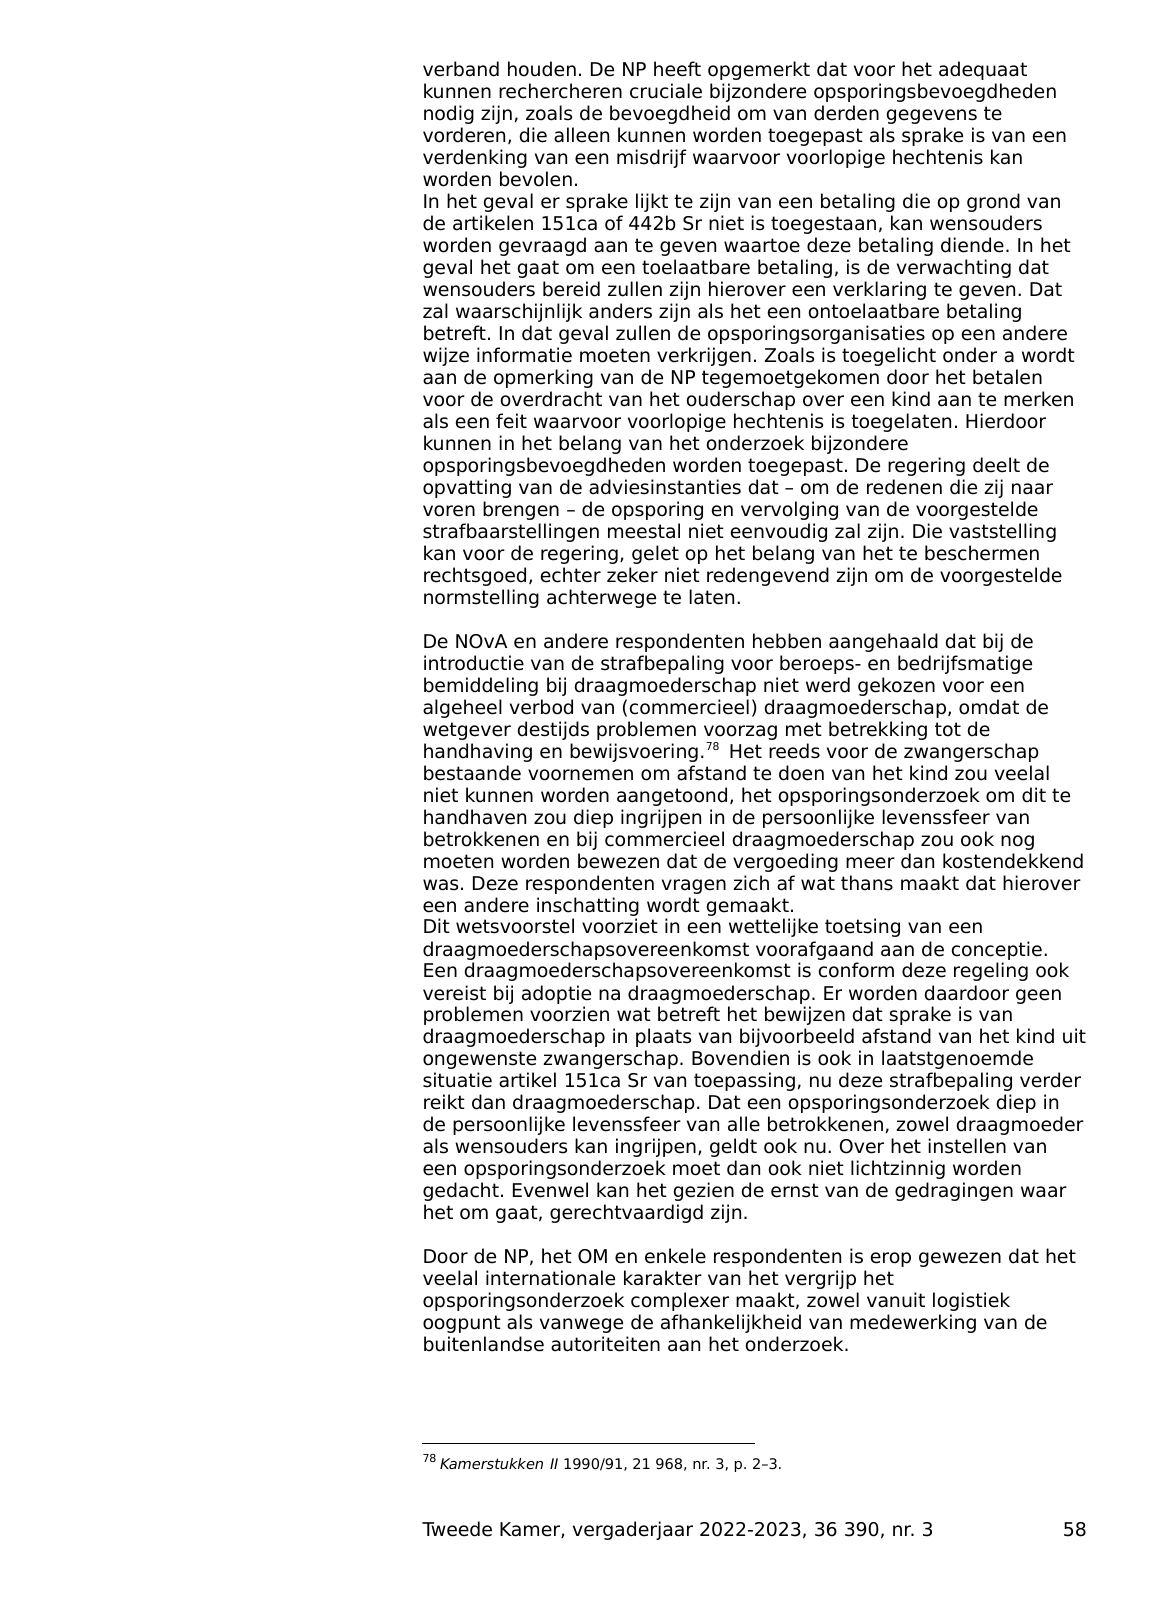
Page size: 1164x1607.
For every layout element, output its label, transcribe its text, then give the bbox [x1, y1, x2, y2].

text Door de NP, het OM en enkele respondenten is erop gewezen dat het veelal internationale karakter van het vergrijp het opsporingsonderzoek complexer maakt, zowel vanuit logistiek oogpunt als vanwege de afhankelijkheid van medewerking van de buitenlandse autoriteiten aan het onderzoek. [422, 1246, 1087, 1356]
text De NOvA en andere respondenten hebben aangehaald dat bij de introductie van de strafbepaling voor beroeps- en bedrijfsmatige bemiddeling bij draagmoederschap niet werd gekozen voor een algeheel verbod van (commercieel) draagmoederschap, omdat de wetgever destijds problemen voorzag met betrekking tot de handhaving en bewijsvoering. Het reeds voor de zwangerschap bestaande voornemen om afstand te doen van het kind zou veelal niet kunnen worden aangetoond, het opsporingsonderzoek om dit te handhaven zou diep ingrijpen in de persoonlijke levenssfeer van betrokkenen en bij commercieel draagmoederschap zou ook nog moeten worden bewezen dat de vergoeding meer dan kostendekkend was. Deze respondenten vragen zich af wat thans maakt dat hierover een andere inschatting wordt gemaakt. [422, 631, 1087, 916]
text Kamerstukken II 1990/91, 21 968, nr. 3, p. 2–3. [422, 1452, 1087, 1474]
text verband houden. De NP heeft opgemerkt dat voor het adequaat kunnen rechercheren cruciale bijzondere opsporingsbevoegdheden nodig zijn, zoals de bevoegdheid om van derden gegevens te vorderen, die alleen kunnen worden toegepast als sprake is van een verdenking van een misdrijf waarvoor voorlopige hechtenis kan worden bevolen. [422, 59, 1087, 191]
text In het geval er sprake lijkt te zijn van een betaling die op grond van de artikelen 151ca of 442b Sr niet is toegestaan, kan wensouders worden gevraagd aan te geven waartoe deze betaling diende. In het geval het gaat om een toelaatbare betaling, is de verwachting dat wensouders bereid zullen zijn hierover een verklaring te geven. Dat zal waarschijnlijk anders zijn als het een ontoelaatbare betaling betreft. In dat geval zullen de opsporingsorganisaties op een andere wijze informatie moeten verkrijgen. Zoals is toegelicht onder a wordt aan de opmerking van de NP tegemoetgekomen door het betalen voor de overdracht van het ouderschap over een kind aan te merken als een feit waarvoor voorlopige hechtenis is toegelaten. Hierdoor kunnen in het belang van het onderzoek bijzondere opsporingsbevoegdheden worden toegepast. De regering deelt de opvatting van de adviesinstanties dat – om de redenen die zij naar voren brengen – de opsporing en vervolging van de voorgestelde strafbaarstellingen meestal niet eenvoudig zal zijn. Die vaststelling kan voor de regering, gelet op het belang van het te beschermen rechtsgoed, echter zeker niet redengevend zijn om de voorgestelde normstelling achterwege te laten. [422, 191, 1087, 608]
text Dit wetsvoorstel voorziet in een wettelijke toetsing van een draagmoederschapsovereenkomst voorafgaand aan de conceptie. Een draagmoederschapsovereenkomst is conform deze regeling ook vereist bij adoptie na draagmoederschap. Er worden daardoor geen problemen voorzien wat betreft het bewijzen dat sprake is van draagmoederschap in plaats van bijvoorbeeld afstand van het kind uit ongewenste zwangerschap. Bovendien is ook in laatstgenoemde situatie artikel 151ca Sr van toepassing, nu deze strafbepaling verder reikt dan draagmoederschap. Dat een opsporingsonderzoek diep in de persoonlijke levenssfeer van alle betrokkenen, zowel draagmoeder als wensouders kan ingrijpen, geldt ook nu. Over het instellen van een opsporingsonderzoek moet dan ook niet lichtzinnig worden gedacht. Evenwel kan het gezien de ernst van de gedragingen waar het om gaat, gerechtvaardigd zijn. [422, 916, 1087, 1224]
